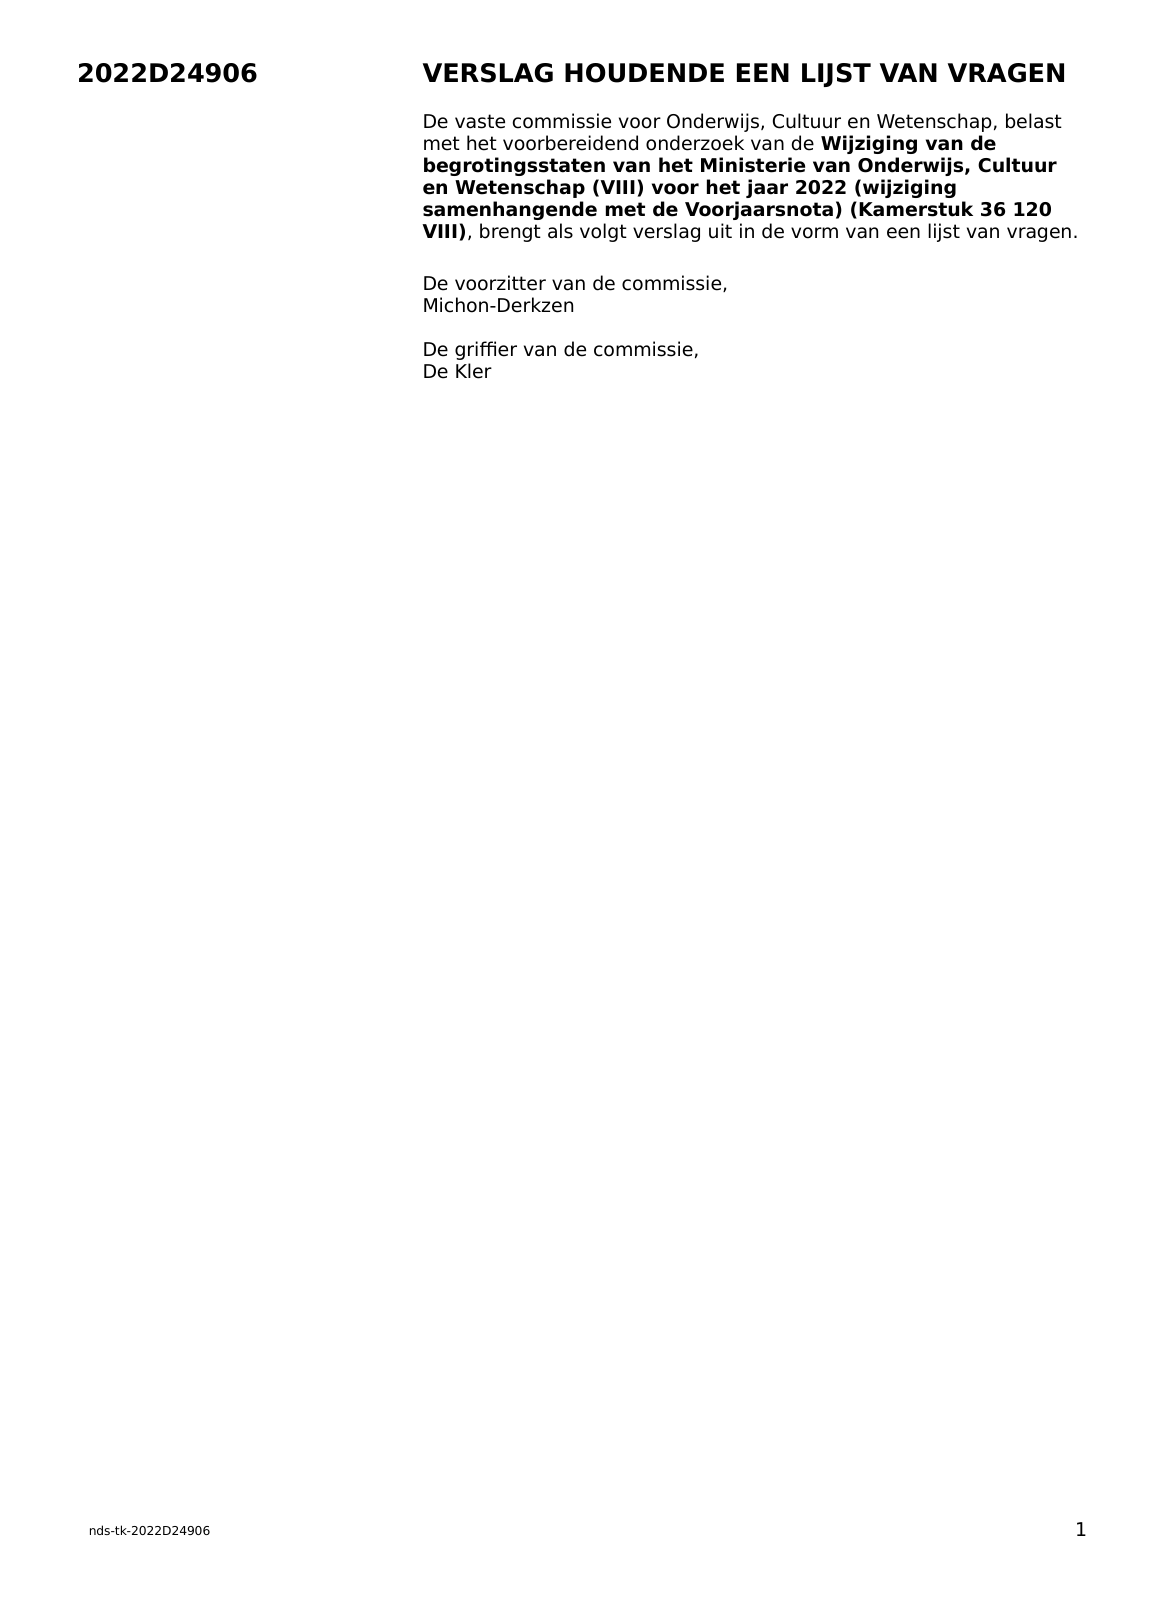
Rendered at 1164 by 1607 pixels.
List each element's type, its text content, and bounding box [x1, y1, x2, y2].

text nds-tk-2022D24906 [88, 1524, 323, 1538]
text De voorzitter van de commissie, Michon-Derkzen [422, 273, 1087, 317]
text 2022D24906 VERSLAG HOUDENDE EEN LIJST VAN VRAGEN [77, 59, 1087, 89]
text De vaste commissie voor Onderwijs, Cultuur en Wetenschap, belast met het voorbereidend onderzoek van de Wijziging van de begrotingsstaten van het Ministerie van Onderwijs, Cultuur en Wetenschap (VIII) voor het jaar 2022 (wijziging samenhangende met de Voorjaarsnota) (Kamerstuk 36 120 VIII), brengt als volgt verslag uit in de vorm van een lijst van vragen. [422, 111, 1087, 243]
text De griffier van de commissie, De Kler [422, 339, 1087, 383]
